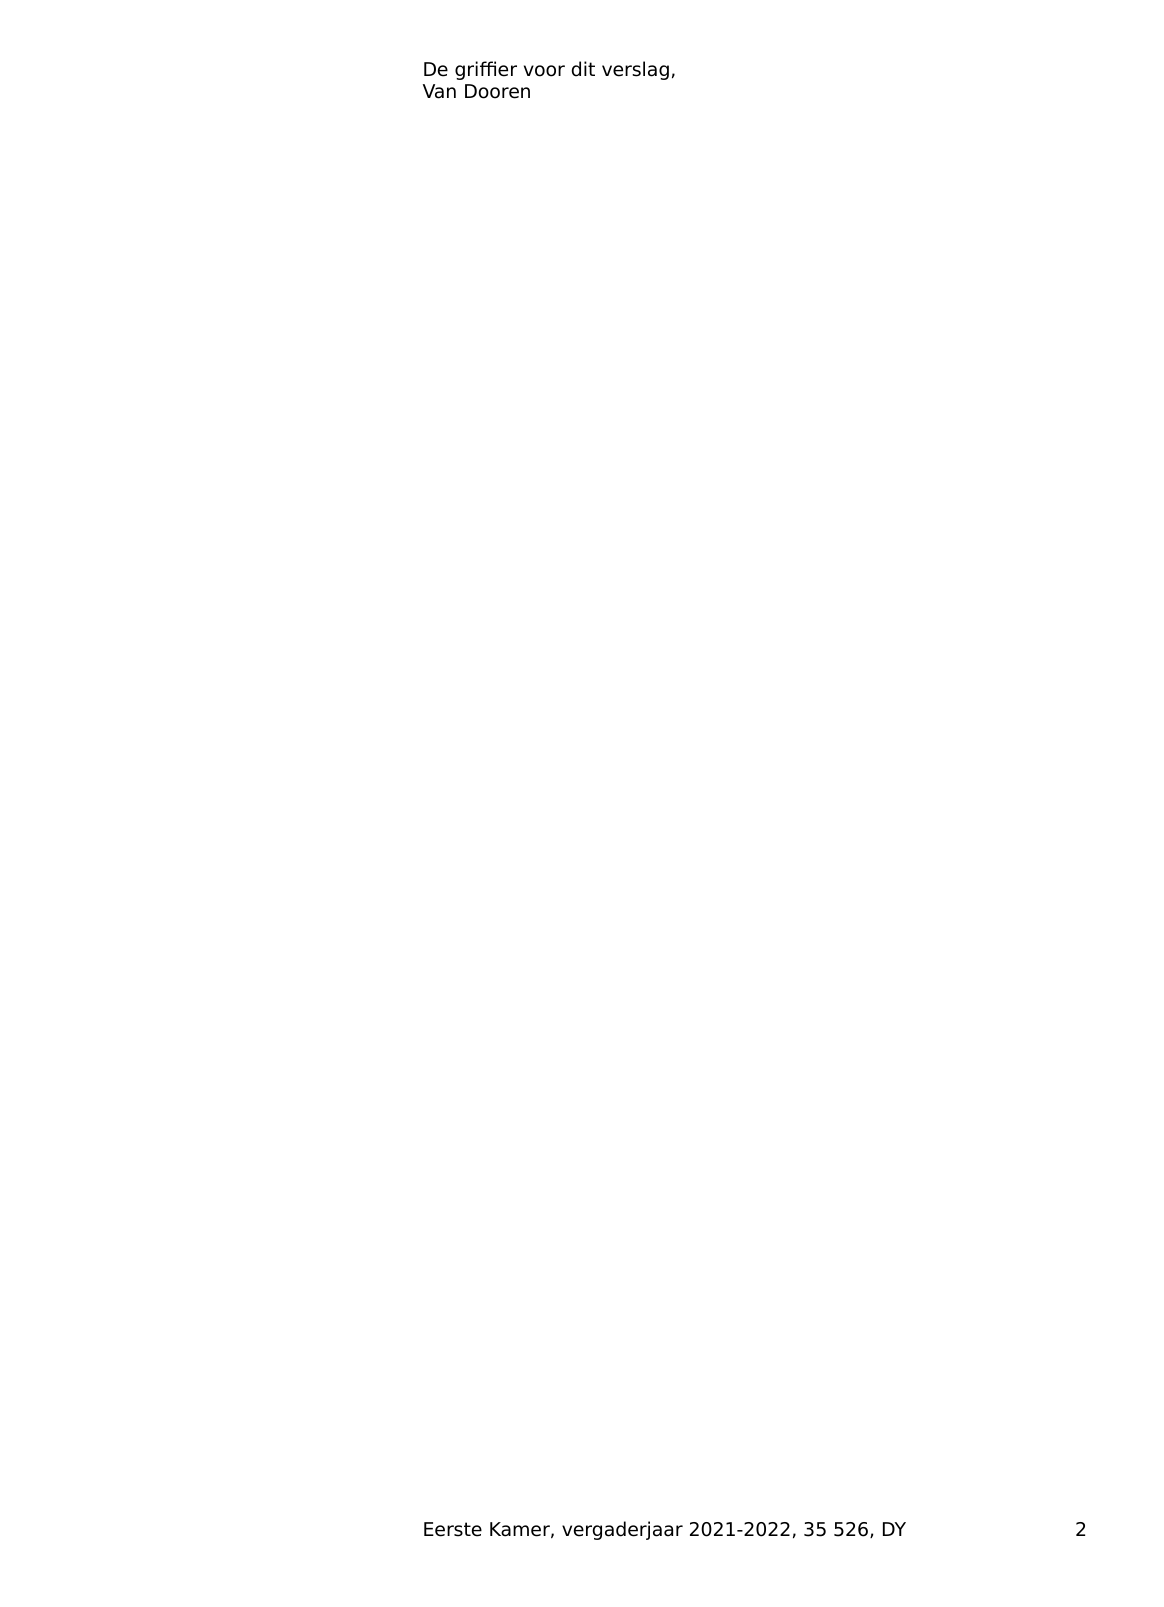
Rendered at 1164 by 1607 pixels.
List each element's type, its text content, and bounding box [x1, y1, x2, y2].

text De griffier voor dit verslag, Van Dooren [422, 59, 1087, 103]
